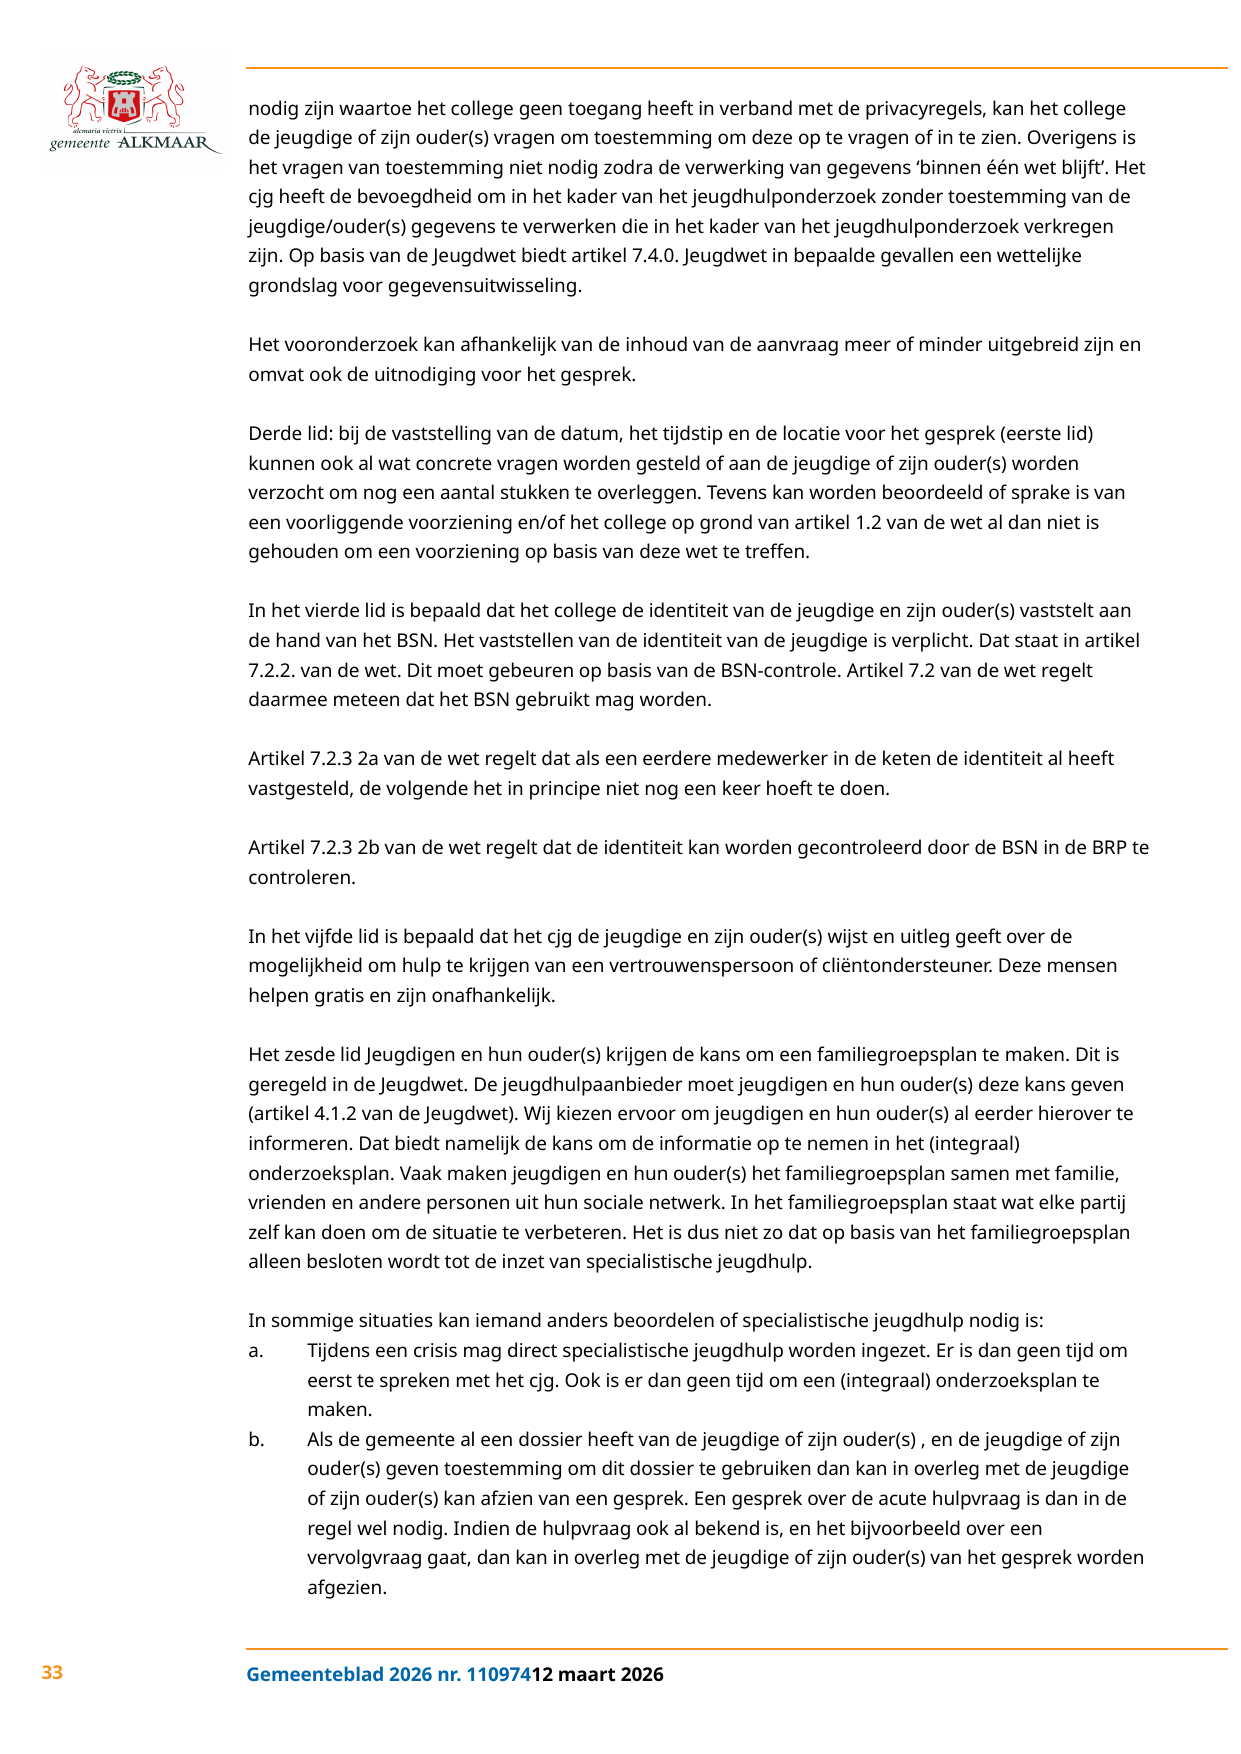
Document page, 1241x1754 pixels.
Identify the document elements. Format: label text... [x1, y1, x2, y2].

text Het vooronderzoek kan afhankelijk van de inhoud van de aanvraag meer of minder uitgebreid zijn en omvat ook de uitnodiging voor het gesprek. [248, 331, 1152, 387]
picture [41, 47, 231, 172]
text Derde lid: bij de vaststelling van de datum, het tijdstip en de locatie voor het gesprek (eerste lid) kunnen ook al wat concrete vragen worden gesteld of aan de jeugdige of zijn ouder(s) worden verzocht om nog een aantal stukken te overleggen. Tevens kan worden beoordeeld of sprake is van een voorliggende voorziening en/of het college op grond van artikel 1.2 van de wet al dan niet is gehouden om een voorziening op basis van deze wet te treffen. [248, 420, 1152, 564]
text In het vijfde lid is bepaald dat het cjg de jeugdige en zijn ouder(s) wijst en uitleg geeft over de mogelijkheid om hulp te krijgen van een vertrouwenspersoon of cliëntondersteuner. Deze mensen helpen gratis en zijn onafhankelijk. [248, 923, 1152, 1008]
list Tijdens een crisis mag direct specialistische jeugdhulp worden ingezet. Er is dan geen tijd om eerst te spreken met het cjg. Ook is er dan geen tijd om een (integraal) onderzoeksplan te maken. [248, 1337, 1152, 1422]
text nodig zijn waartoe het college geen toegang heeft in verband met de privacyregels, kan het college de jeugdige of zijn ouder(s) vragen om toestemming om deze op te vragen of in te zien. Overigens is het vragen van toestemming niet nodig zodra de verwerking van gegevens ‘binnen één wet blijft’. Het cjg heeft de bevoegdheid om in het kader van het jeugdhulponderzoek zonder toestemming van de jeugdige/ouder(s) gegevens te verwerken die in het kader van het jeugdhulponderzoek verkregen zijn. Op basis van de Jeugdwet biedt artikel 7.4.0. Jeugdwet in bepaalde gevallen een wettelijke grondslag voor gegevensuitwisseling. [248, 95, 1152, 298]
text Het zesde lid Jeugdigen en hun ouder(s) krijgen de kans om een familiegroepsplan te maken. Dit is geregeld in de Jeugdwet. De jeugdhulpaanbieder moet jeugdigen en hun ouder(s) deze kans geven (artikel 4.1.2 van de Jeugdwet). Wij kiezen ervoor om jeugdigen en hun ouder(s) al eerder hierover te informeren. Dat biedt namelijk de kans om de informatie op te nemen in het (integraal) onderzoeksplan. Vaak maken jeugdigen en hun ouder(s) het familiegroepsplan samen met familie, vrienden en andere personen uit hun sociale netwerk. In het familiegroepsplan staat wat elke partij zelf kan doen om de situatie te verbeteren. Het is dus niet zo dat op basis van het familiegroepsplan alleen besloten wordt tot de inzet van specialistische jeugdhulp. [248, 1041, 1152, 1274]
list Als de gemeente al een dossier heeft van de jeugdige of zijn ouder(s) , en de jeugdige of zijn ouder(s) geven toestemming om dit dossier te gebruiken dan kan in overleg met de jeugdige of zijn ouder(s) kan afzien van een gesprek. Een gesprek over de acute hulpvraag is dan in de regel wel nodig. Indien de hulpvraag ook al bekend is, en het bijvoorbeeld over een vervolgvraag gaat, dan kan in overleg met de jeugdige of zijn ouder(s) van het gesprek worden afgezien. [248, 1426, 1152, 1600]
text In het vierde lid is bepaald dat het college de identiteit van de jeugdige en zijn ouder(s) vaststelt aan de hand van het BSN. Het vaststellen van de identiteit van de jeugdige is verplicht. Dat staat in artikel 7.2.2. van de wet. Dit moet gebeuren op basis van de BSN-controle. Artikel 7.2 van de wet regelt daarmee meteen dat het BSN gebruikt mag worden. [248, 598, 1152, 712]
text Artikel 7.2.3 2a van de wet regelt dat als een eerdere medewerker in de keten de identiteit al heeft vastgesteld, de volgende het in principe niet nog een keer hoeft te doen. [248, 746, 1152, 801]
text In sommige situaties kan iemand anders beoordelen of specialistische jeugdhulp nodig is: [248, 1308, 1152, 1333]
text Artikel 7.2.3 2b van de wet regelt dat de identiteit kan worden gecontroleerd door de BSN in de BRP te controleren. [248, 834, 1152, 890]
